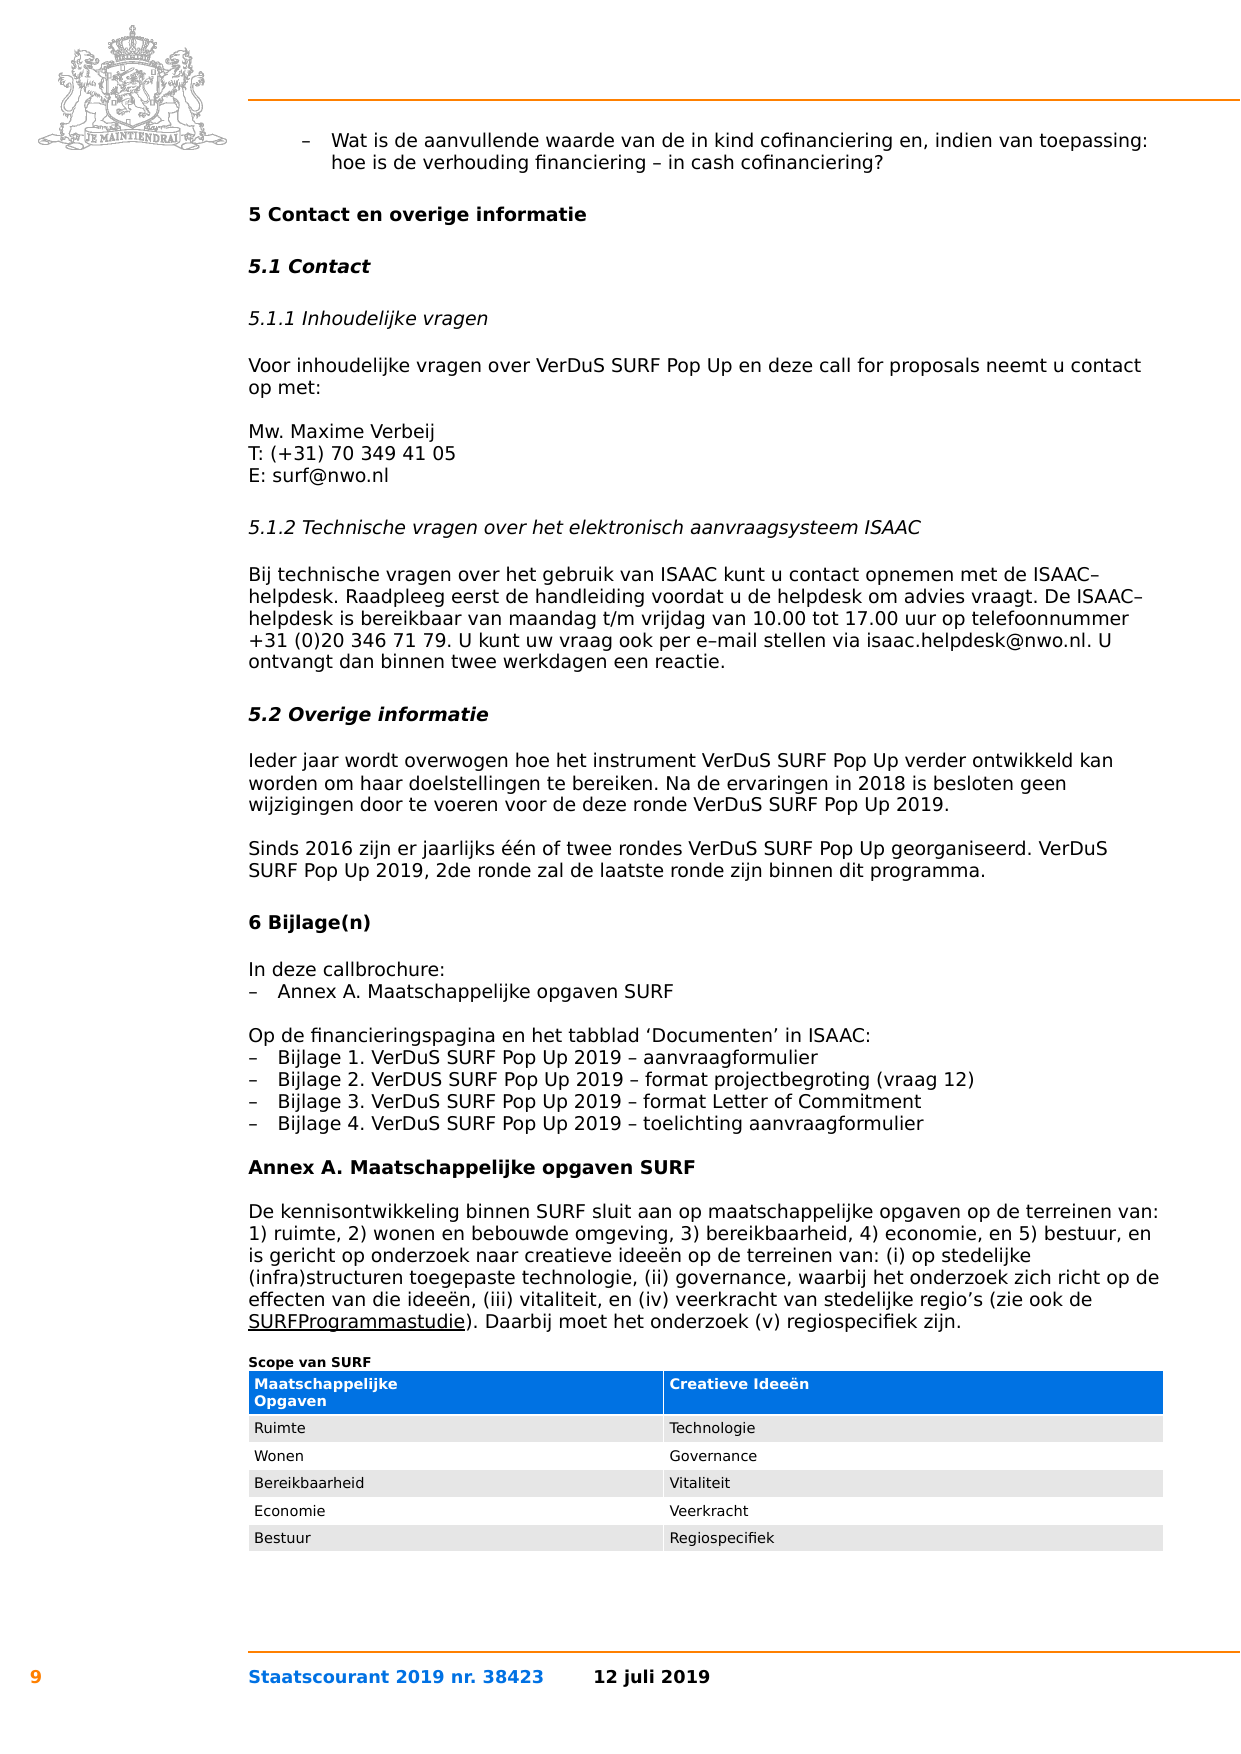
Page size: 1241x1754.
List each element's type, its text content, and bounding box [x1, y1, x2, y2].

text Voor inhoudelijke vragen over VerDuS SURF Pop Up en deze call for proposals neemt u contact op met: [248, 355, 1163, 399]
text In deze callbrochure: [248, 959, 1163, 981]
text – Bijlage 2. VerDUS SURF Pop Up 2019 – format projectbegroting (vraag 12) [248, 1069, 1163, 1091]
subtitle 5.1.1 Inhoudelijke vragen [248, 308, 1163, 330]
table_cell Regiospecifiek [664, 1525, 1163, 1551]
subtitle 5.1.2 Technische vragen over het elektronisch aanvraagsysteem ISAAC [248, 517, 1163, 538]
text E: surf@nwo.nl [248, 464, 1163, 487]
table_cell Bestuur [249, 1525, 663, 1551]
text Bij technische vragen over het gebruik van ISAAC kunt u contact opnemen met de ISAAC–helpdesk. Raadpleeg eerst de handleiding voordat u de helpdesk om advies vraagt. De ISAAC–helpdesk is bereikbaar van maandag t/m vrijdag van 10.00 tot 17.00 uur op telefoonnummer +31 (0)20 346 71 79. U kunt uw vraag ook per e–mail stellen via isaac.helpdesk@nwo.nl. U ontvangt dan binnen twee werkdagen een reactie. [248, 563, 1163, 673]
text – Bijlage 1. VerDuS SURF Pop Up 2019 – aanvraagformulier [248, 1047, 1163, 1069]
table_cell Wonen [249, 1443, 663, 1469]
table_cell Vitaliteit [664, 1470, 1163, 1497]
subtitle 5.2 Overige informatie [248, 703, 1163, 725]
text – Bijlage 4. VerDuS SURF Pop Up 2019 – toelichting aanvraagformulier [248, 1113, 1163, 1135]
table_header Scope van SURF [248, 1354, 1163, 1370]
table_cell Technologie [664, 1416, 1163, 1442]
table_cell Ruimte [249, 1416, 663, 1442]
text – Annex A. Maatschappelijke opgaven SURF [248, 981, 1163, 1003]
subtitle 5 Contact en overige informatie [248, 204, 1163, 226]
text Sinds 2016 zijn er jaarlijks één of twee rondes VerDuS SURF Pop Up georganiseerd. VerDuS SURF Pop Up 2019, 2de ronde zal de laatste ronde zijn binnen dit programma. [248, 838, 1163, 882]
table_cell Veerkracht [664, 1498, 1163, 1524]
subtitle Annex A. Maatschappelijke opgaven SURF [248, 1157, 1163, 1179]
table_cell Economie [249, 1498, 663, 1524]
subtitle 6 Bijlage(n) [248, 912, 1163, 934]
text Op de financieringspagina en het tabblad ‘Documenten’ in ISAAC: [248, 1025, 1163, 1047]
text Ieder jaar wordt overwogen hoe het instrument VerDuS SURF Pop Up verder ontwikkeld kan worden om haar doelstellingen te bereiken. Na de ervaringen in 2018 is besloten geen wijzigingen door te voeren voor de deze ronde VerDuS SURF Pop Up 2019. [248, 750, 1163, 816]
table_cell Bereikbaarheid [249, 1470, 663, 1497]
picture [38, 25, 227, 150]
table_cell Governance [664, 1443, 1163, 1469]
subtitle 5.1 Contact [248, 256, 1163, 278]
text De kennisontwikkeling binnen SURF sluit aan op maatschappelijke opgaven op de terreinen van: 1) ruimte, 2) wonen en bebouwde omgeving, 3) bereikbaarheid, 4) economie, en 5) bestuur, en is gericht op onderzoek naar creatieve ideeën op de terreinen van: (i) op stedelijke (infra)structuren toegepaste technologie, (ii) governance, waarbij het onderzoek zich richt op de effecten van die ideeën, (iii) vitaliteit, en (iv) veerkracht van stedelijke regio’s (zie ook de SURFProgrammastudie). Daarbij moet het onderzoek (v) regiospecifiek zijn. [248, 1201, 1163, 1332]
text – Wat is de aanvullende waarde van de in kind cofinanciering en, indien van toepassing: hoe is de verhouding financiering – in cash cofinanciering? [301, 130, 1163, 174]
text T: (+31) 70 349 41 05 [248, 443, 1163, 464]
text Mw. Maxime Verbeij [248, 421, 1163, 443]
table_cell Maatschappelijke Opgaven [249, 1371, 663, 1414]
text – Bijlage 3. VerDuS SURF Pop Up 2019 – format Letter of Commitment [248, 1091, 1163, 1113]
table_cell Creatieve Ideeën [664, 1371, 1163, 1414]
